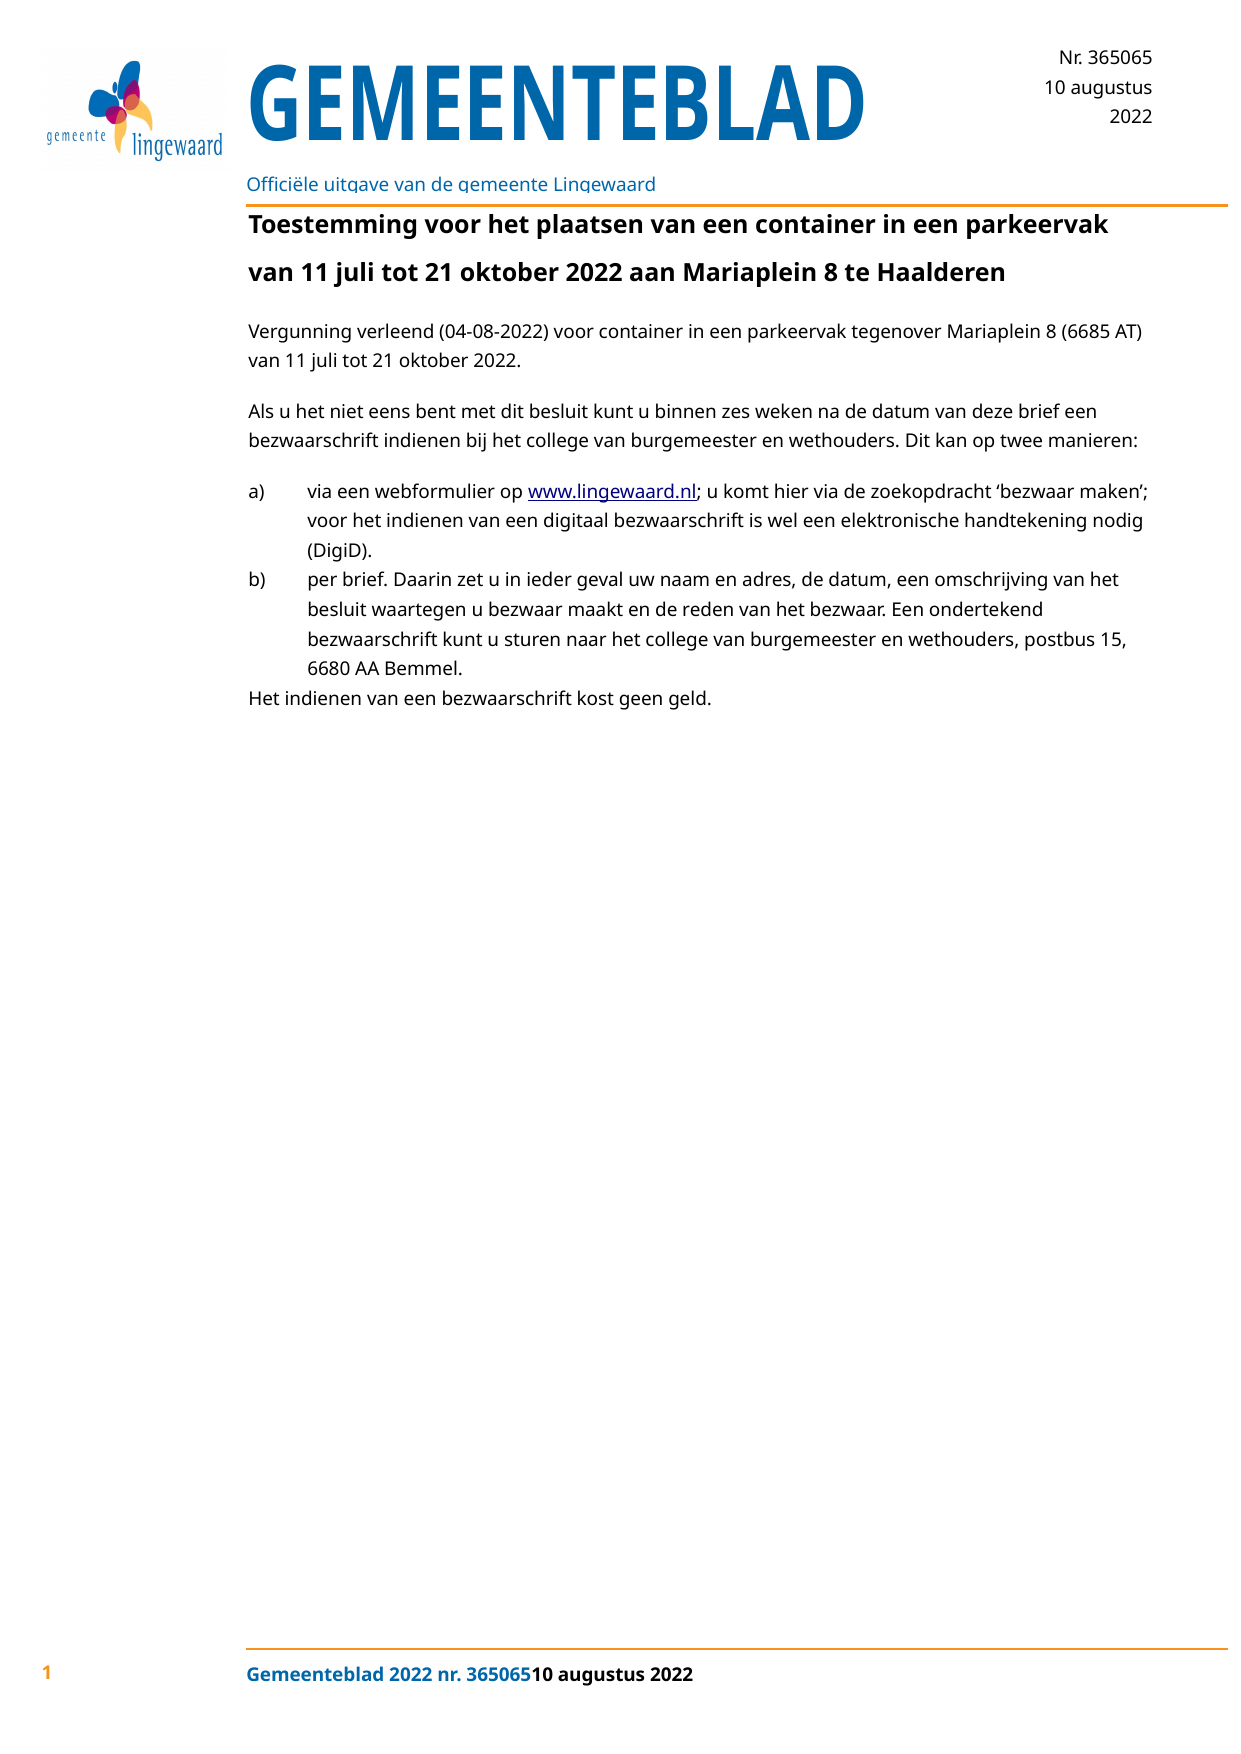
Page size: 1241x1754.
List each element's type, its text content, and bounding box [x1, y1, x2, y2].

list per brief. Daarin zet u in ieder geval uw naam en adres, de datum, een omschrijving van het besluit waartegen u bezwaar maakt en de reden van het bezwaar. Een ondertekend bezwaarschrift kunt u sturen naar het college van burgemeester en wethouders, postbus 15, 6680 AA Bemmel. [248, 567, 1152, 681]
text Het indienen van een bezwaarschrift kost geen geld. [248, 685, 1152, 711]
list via een webformulier op www.lingewaard.nl; u komt hier via de zoekopdracht ‘bezwaar maken’; voor het indienen van een digitaal bezwaarschrift is wel een elektronische handtekening nodig (DigiD). [248, 478, 1152, 563]
text Als u het niet eens bent met dit besluit kunt u binnen zes weken na de datum van deze brief een bezwaarschrift indienen bij het college van burgemeester en wethouders. Dit kan op twee manieren: [248, 398, 1152, 453]
picture [41, 47, 231, 172]
text Vergunning verleend (04-08-2022) voor container in een parkeervak tegenover Mariaplein 8 (6685 AT) van 11 juli tot 21 oktober 2022. [248, 318, 1152, 373]
text Toestemming voor het plaatsen van een container in een parkeervak van 11 juli tot 21 oktober 2022 aan Mariaplein 8 te Haalderen [248, 207, 1152, 288]
